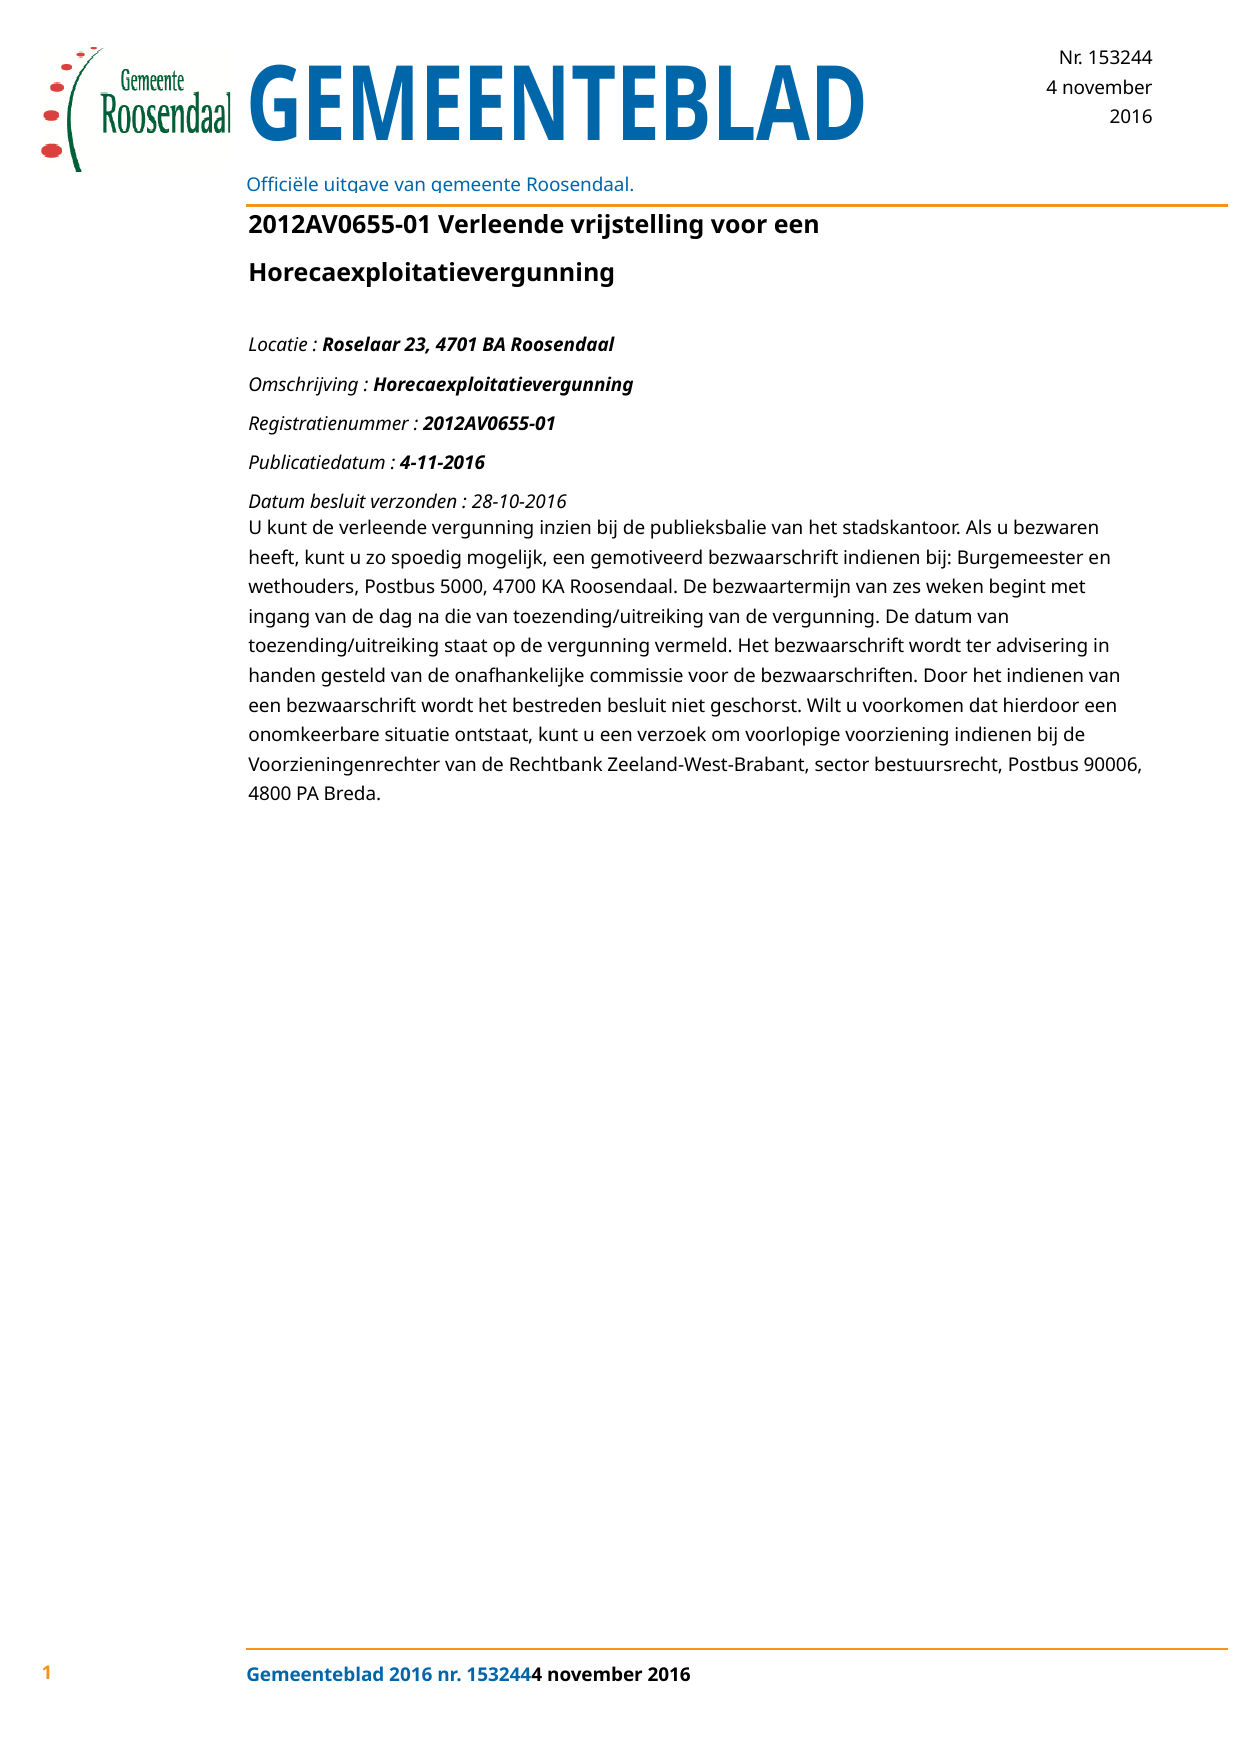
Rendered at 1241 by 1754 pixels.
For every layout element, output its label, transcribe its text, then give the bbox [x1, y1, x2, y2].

picture [41, 47, 231, 172]
text Registratienummer : 2012AV0655-01 [248, 410, 1152, 436]
text Publicatiedatum : 4-11-2016 [248, 449, 1152, 475]
text 2012AV0655-01 Verleende vrijstelling voor een Horecaexploitatievergunning [248, 207, 1152, 288]
text Omschrijving : Horecaexploitatievergunning [248, 371, 1152, 396]
text Locatie : Roselaar 23, 4701 BA Roosendaal [248, 331, 1152, 357]
text Datum besluit verzonden : 28-10-2016 [248, 488, 1152, 514]
text U kunt de verleende vergunning inzien bij de publieksbalie van het stadskantoor. Als u bezwaren heeft, kunt u zo spoedig mogelijk, een gemotiveerd bezwaarschrift indienen bij: Burgemeester en wethouders, Postbus 5000, 4700 KA Roosendaal. De bezwaartermijn van zes weken begint met ingang van de dag na die van toezending/uitreiking van de vergunning. De datum van toezending/uitreiking staat op de vergunning vermeld. Het bezwaarschrift wordt ter advisering in handen gesteld van de onafhankelijke commissie voor de bezwaarschriften. Door het indienen van een bezwaarschrift wordt het bestreden besluit niet geschorst. Wilt u voorkomen dat hierdoor een onomkeerbare situatie ontstaat, kunt u een verzoek om voorlopige voorziening indienen bij de Voorzieningenrechter van de Rechtbank Zeeland-West-Brabant, sector bestuursrecht, Postbus 90006, 4800 PA Breda. [248, 514, 1152, 806]
